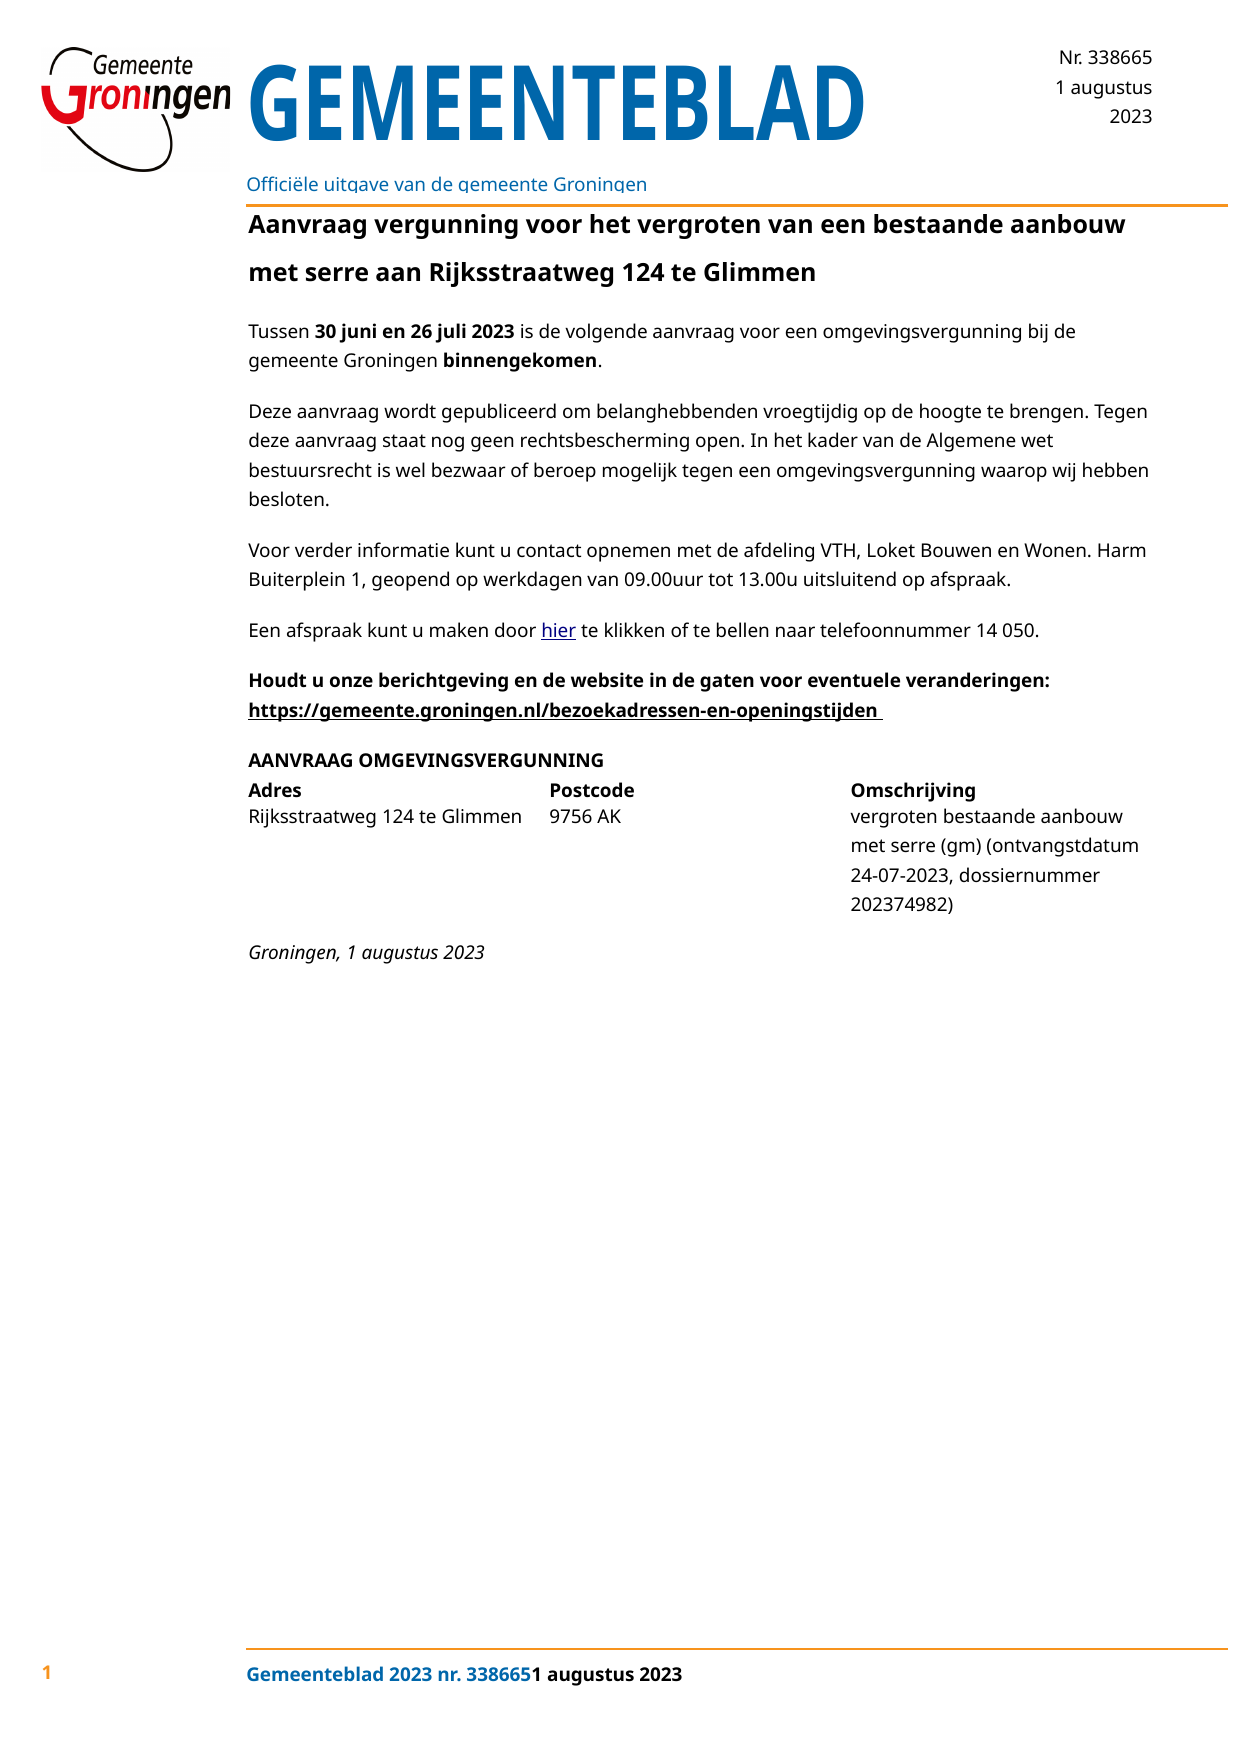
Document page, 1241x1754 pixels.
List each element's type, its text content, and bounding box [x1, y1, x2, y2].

table_header Postcode [549, 777, 850, 803]
table_cell vergroten bestaande aanbouw met serre (gm) (ontvangstdatum 24-07-2023, dossiernummer 202374982) [850, 803, 1152, 917]
text Deze aanvraag wordt gepubliceerd om belanghebbenden vroegtijdig op de hoogte te brengen. Tegen deze aanvraag staat nog geen rechtsbescherming open. In het kader van de Algemene wet bestuursrecht is wel bezwaar of beroep mogelijk tegen een omgevingsvergunning waarop wij hebben besloten. [248, 398, 1152, 512]
table_cell 9756 AK [549, 803, 850, 917]
text Aanvraag vergunning voor het vergroten van een bestaande aanbouw met serre aan Rijksstraatweg 124 te Glimmen [248, 207, 1152, 288]
picture [41, 47, 231, 172]
text Groningen, 1 augustus 2023 [248, 939, 1152, 964]
text Voor verder informatie kunt u contact opnemen met de afdeling VTH, Loket Bouwen en Wonen. Harm Buiterplein 1, geopend op werkdagen van 09.00uur tot 13.00u uitsluitend op afspraak. [248, 537, 1152, 592]
text Houdt u onze berichtgeving en de website in de gaten voor eventuele veranderingen: https://gemeente.groningen.nl/bezoekadressen-en-openingstijden [248, 667, 1152, 723]
table_cell Rijksstraatweg 124 te Glimmen [248, 803, 549, 917]
table_header Adres [248, 777, 549, 803]
text AANVRAAG OMGEVINGSVERGUNNING [248, 747, 1152, 773]
text Tussen 30 juni en 26 juli 2023 is de volgende aanvraag voor een omgevingsvergunning bij de gemeente Groningen binnengekomen. [248, 318, 1152, 373]
table_header Omschrijving [850, 777, 1152, 803]
text Een afspraak kunt u maken door hier te klikken of te bellen naar telefoonnummer 14 050. [248, 617, 1152, 643]
